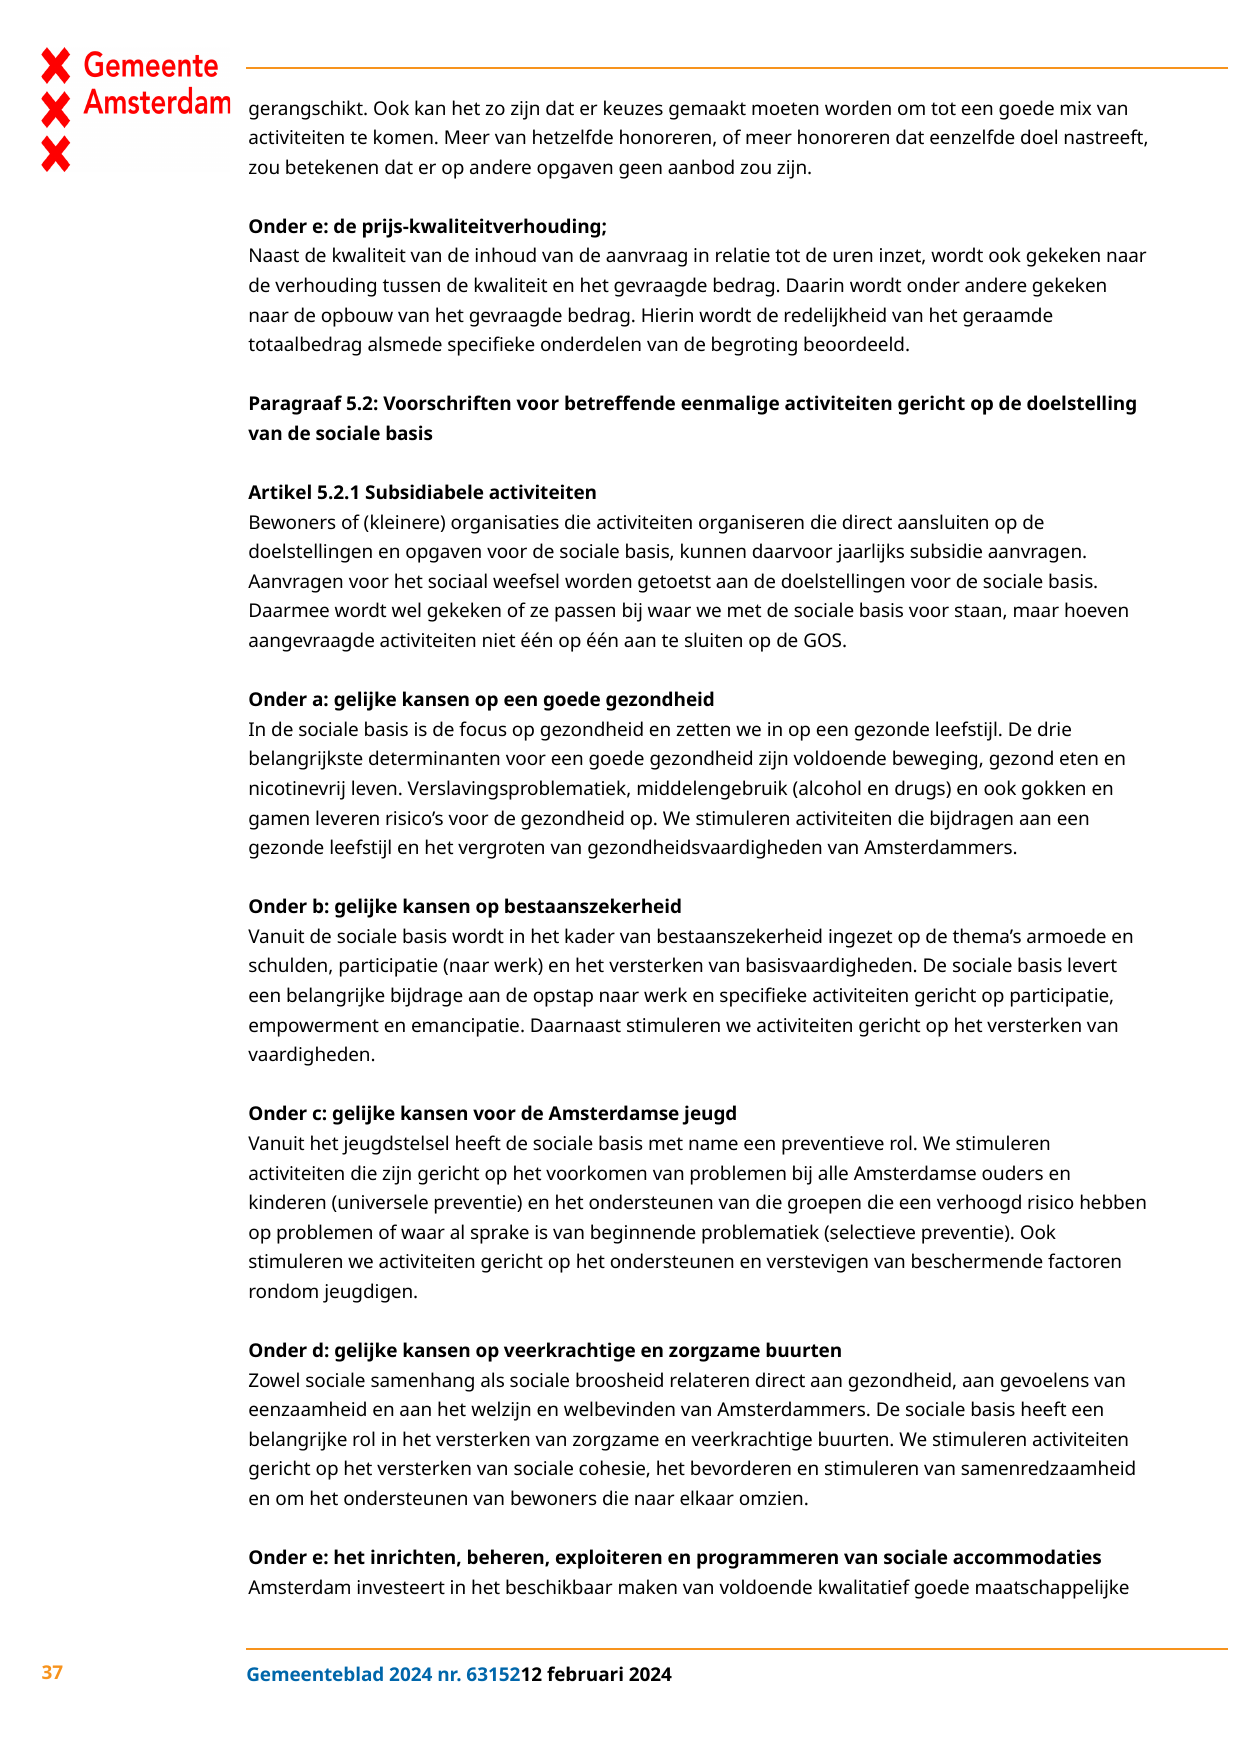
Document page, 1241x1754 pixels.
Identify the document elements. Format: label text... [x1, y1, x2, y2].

picture [41, 47, 231, 172]
text Onder e: het inrichten, beheren, exploiteren en programmeren van sociale accommodaties [248, 1544, 1152, 1570]
text In de sociale basis is de focus op gezondheid en zetten we in op een gezonde leefstijl. De drie belangrijkste determinanten voor een goede gezondheid zijn voldoende beweging, gezond eten en nicotinevrij leven. Verslavingsproblematiek, middelengebruik (alcohol en drugs) en ook gokken en gamen leveren risico’s voor de gezondheid op. We stimuleren activiteiten die bijdragen aan een gezonde leefstijl en het vergroten van gezondheidsvaardigheden van Amsterdammers. [248, 716, 1152, 860]
text Onder a: gelijke kansen op een goede gezondheid [248, 686, 1152, 712]
text Onder d: gelijke kansen op veerkrachtige en zorgzame buurten [248, 1337, 1152, 1363]
text Vanuit de sociale basis wordt in het kader van bestaanszekerheid ingezet op de thema’s armoede en schulden, participatie (naar werk) en het versterken van basisvaardigheden. De sociale basis levert een belangrijke bijdrage aan de opstap naar werk en specifieke activiteiten gericht op participatie, empowerment en emancipatie. Daarnaast stimuleren we activiteiten gericht op het versterken van vaardigheden. [248, 923, 1152, 1067]
text Onder b: gelijke kansen op bestaanszekerheid [248, 893, 1152, 919]
text Paragraaf 5.2: Voorschriften voor betreffende eenmalige activiteiten gericht op de doelstelling van de sociale basis [248, 391, 1152, 446]
text Naast de kwaliteit van de inhoud van de aanvraag in relatie tot de uren inzet, wordt ook gekeken naar de verhouding tussen de kwaliteit en het gevraagde bedrag. Daarin wordt onder andere gekeken naar de opbouw van het gevraagde bedrag. Hierin wordt de redelijkheid van het geraamde totaalbedrag alsmede specifieke onderdelen van de begroting beoordeeld. [248, 243, 1152, 357]
text gerangschikt. Ook kan het zo zijn dat er keuzes gemaakt moeten worden om tot een goede mix van activiteiten te komen. Meer van hetzelfde honoreren, of meer honoreren dat eenzelfde doel nastreeft, zou betekenen dat er op andere opgaven geen aanbod zou zijn. [248, 95, 1152, 180]
text Vanuit het jeugdstelsel heeft de sociale basis met name een preventieve rol. We stimuleren activiteiten die zijn gericht op het voorkomen van problemen bij alle Amsterdamse ouders en kinderen (universele preventie) en het ondersteunen van die groepen die een verhoogd risico hebben op problemen of waar al sprake is van beginnende problematiek (selectieve preventie). Ook stimuleren we activiteiten gericht op het ondersteunen en verstevigen van beschermende factoren rondom jeugdigen. [248, 1130, 1152, 1304]
text Onder e: de prijs-kwaliteitverhouding; [248, 213, 1152, 239]
text Zowel sociale samenhang als sociale broosheid relateren direct aan gezondheid, aan gevoelens van eenzaamheid en aan het welzijn en welbevinden van Amsterdammers. De sociale basis heeft een belangrijke rol in het versterken van zorgzame en veerkrachtige buurten. We stimuleren activiteiten gericht op het versterken van sociale cohesie, het bevorderen en stimuleren van samenredzaamheid en om het ondersteunen van bewoners die naar elkaar omzien. [248, 1367, 1152, 1511]
text Onder c: gelijke kansen voor de Amsterdamse jeugd [248, 1101, 1152, 1126]
text Amsterdam investeert in het beschikbaar maken van voldoende kwalitatief goede maatschappelijke [248, 1574, 1152, 1600]
text Artikel 5.2.1 Subsidiabele activiteiten [248, 479, 1152, 505]
text Bewoners of (kleinere) organisaties die activiteiten organiseren die direct aansluiten op de doelstellingen en opgaven voor de sociale basis, kunnen daarvoor jaarlijks subsidie aanvragen. Aanvragen voor het sociaal weefsel worden getoetst aan de doelstellingen voor de sociale basis. Daarmee wordt wel gekeken of ze passen bij waar we met de sociale basis voor staan, maar hoeven aangevraagde activiteiten niet één op één aan te sluiten op de GOS. [248, 509, 1152, 653]
